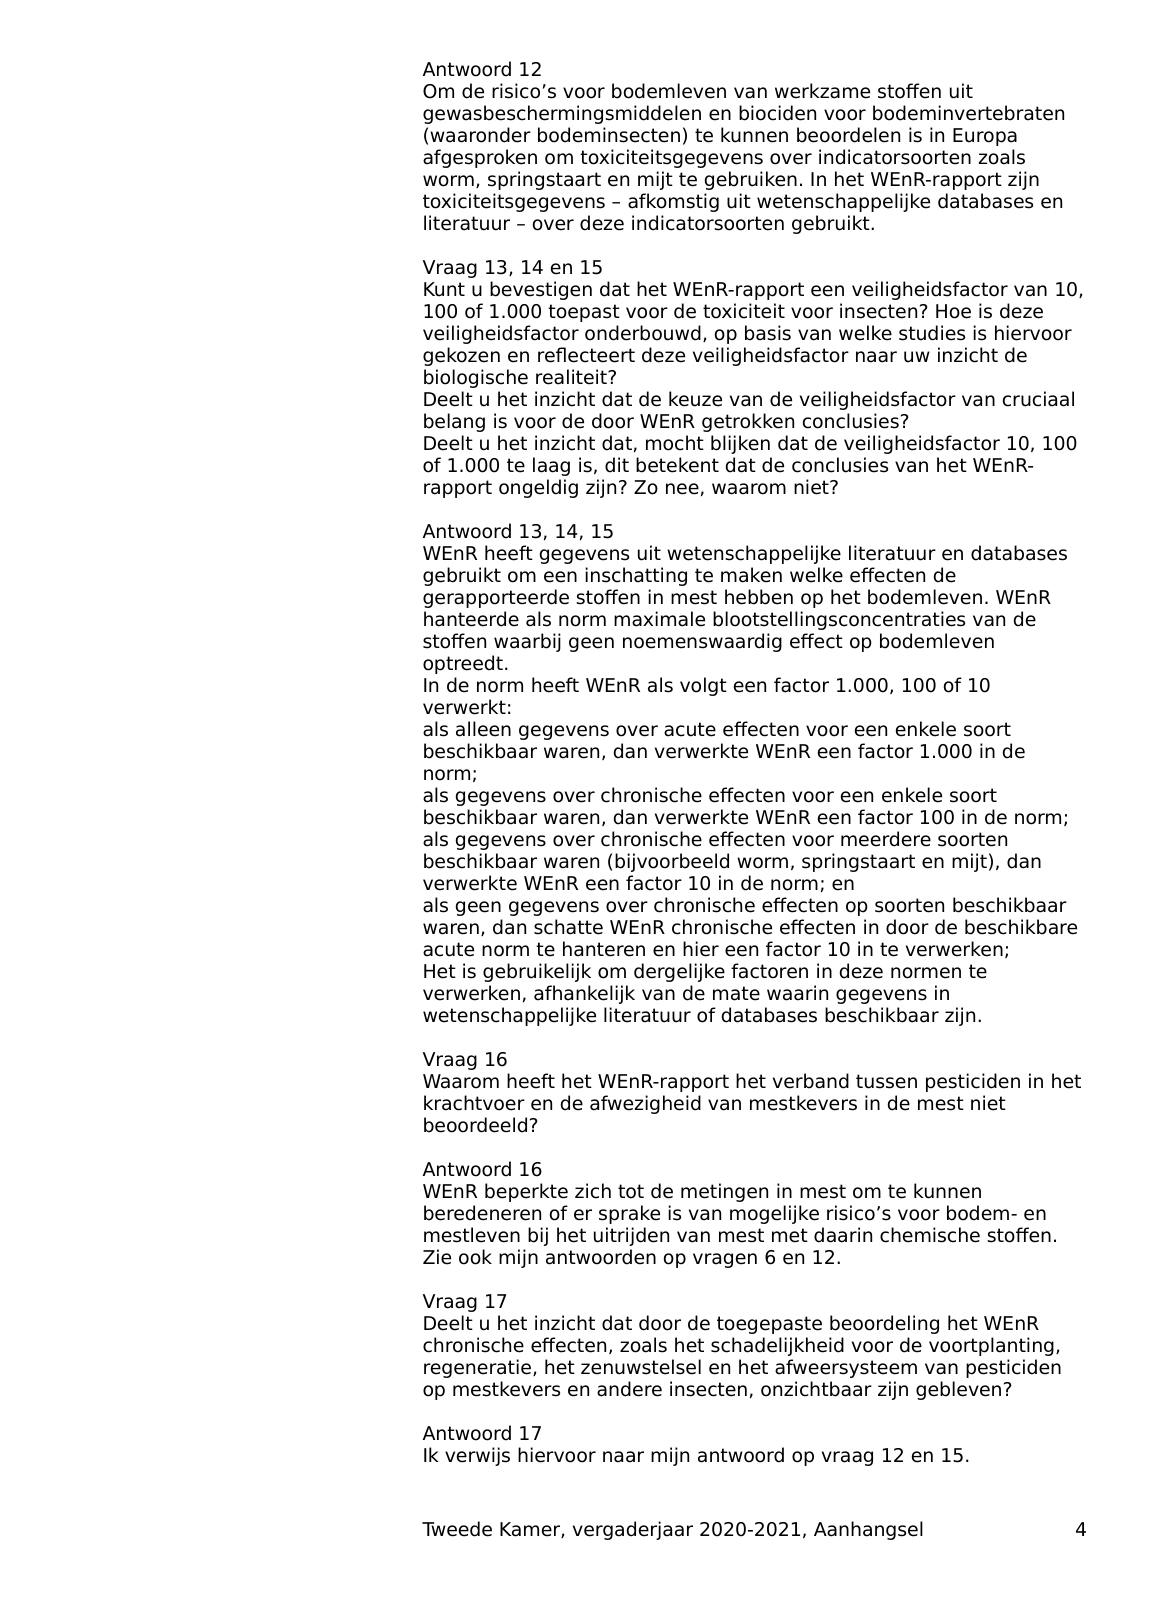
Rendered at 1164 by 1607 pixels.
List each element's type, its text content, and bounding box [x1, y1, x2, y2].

text WEnR beperkte zich tot de metingen in mest om te kunnen beredeneren of er sprake is van mogelijke risico’s voor bodem- en mestleven bij het uitrijden van mest met daarin chemische stoffen. Zie ook mijn antwoorden op vragen 6 en 12. [422, 1181, 1087, 1269]
text Antwoord 13, 14, 15 [422, 521, 1087, 543]
text als alleen gegevens over acute effecten voor een enkele soort beschikbaar waren, dan verwerkte WEnR een factor 1.000 in de norm; [422, 719, 1087, 785]
text Antwoord 12 [422, 59, 1087, 81]
text WEnR heeft gegevens uit wetenschappelijke literatuur en databases gebruikt om een inschatting te maken welke effecten de gerapporteerde stoffen in mest hebben op het bodemleven. WEnR hanteerde als norm maximale blootstellingsconcentraties van de stoffen waarbij geen noemenswaardig effect op bodemleven optreedt. [422, 543, 1087, 675]
text Deelt u het inzicht dat, mocht blijken dat de veiligheidsfactor 10, 100 of 1.000 te laag is, dit betekent dat de conclusies van het WEnR-rapport ongeldig zijn? Zo nee, waarom niet? [422, 433, 1087, 499]
text Vraag 13, 14 en 15 [422, 257, 1087, 279]
text Kunt u bevestigen dat het WEnR-rapport een veiligheidsfactor van 10, 100 of 1.000 toepast voor de toxiciteit voor insecten? Hoe is deze veiligheidsfactor onderbouwd, op basis van welke studies is hiervoor gekozen en reflecteert deze veiligheidsfactor naar uw inzicht de biologische realiteit? [422, 279, 1087, 389]
text Antwoord 17 [422, 1423, 1087, 1445]
text Het is gebruikelijk om dergelijke factoren in deze normen te verwerken, afhankelijk van de mate waarin gegevens in wetenschappelijke literatuur of databases beschikbaar zijn. [422, 961, 1087, 1027]
text als gegevens over chronische effecten voor een enkele soort beschikbaar waren, dan verwerkte WEnR een factor 100 in de norm; [422, 785, 1087, 829]
text Om de risico’s voor bodemleven van werkzame stoffen uit gewasbeschermingsmiddelen en biociden voor bodeminvertebraten (waaronder bodeminsecten) te kunnen beoordelen is in Europa afgesproken om toxiciteitsgegevens over indicatorsoorten zoals worm, springstaart en mijt te gebruiken. In het WEnR-rapport zijn toxiciteitsgegevens – afkomstig uit wetenschappelijke databases en literatuur – over deze indicatorsoorten gebruikt. [422, 81, 1087, 235]
text Deelt u het inzicht dat de keuze van de veiligheidsfactor van cruciaal belang is voor de door WEnR getrokken conclusies? [422, 389, 1087, 433]
text In de norm heeft WEnR als volgt een factor 1.000, 100 of 10 verwerkt: [422, 675, 1087, 719]
text Deelt u het inzicht dat door de toegepaste beoordeling het WEnR chronische effecten, zoals het schadelijkheid voor de voortplanting, regeneratie, het zenuwstelsel en het afweersysteem van pesticiden op mestkevers en andere insecten, onzichtbaar zijn gebleven? [422, 1313, 1087, 1401]
text Antwoord 16 [422, 1159, 1087, 1181]
text Ik verwijs hiervoor naar mijn antwoord op vraag 12 en 15. [422, 1445, 1087, 1467]
text Vraag 16 [422, 1049, 1087, 1071]
text Vraag 17 [422, 1291, 1087, 1313]
text als geen gegevens over chronische effecten op soorten beschikbaar waren, dan schatte WEnR chronische effecten in door de beschikbare acute norm te hanteren en hier een factor 10 in te verwerken; [422, 895, 1087, 961]
text Waarom heeft het WEnR-rapport het verband tussen pesticiden in het krachtvoer en de afwezigheid van mestkevers in de mest niet beoordeeld? [422, 1071, 1087, 1137]
text als gegevens over chronische effecten voor meerdere soorten beschikbaar waren (bijvoorbeeld worm, springstaart en mijt), dan verwerkte WEnR een factor 10 in de norm; en [422, 829, 1087, 895]
